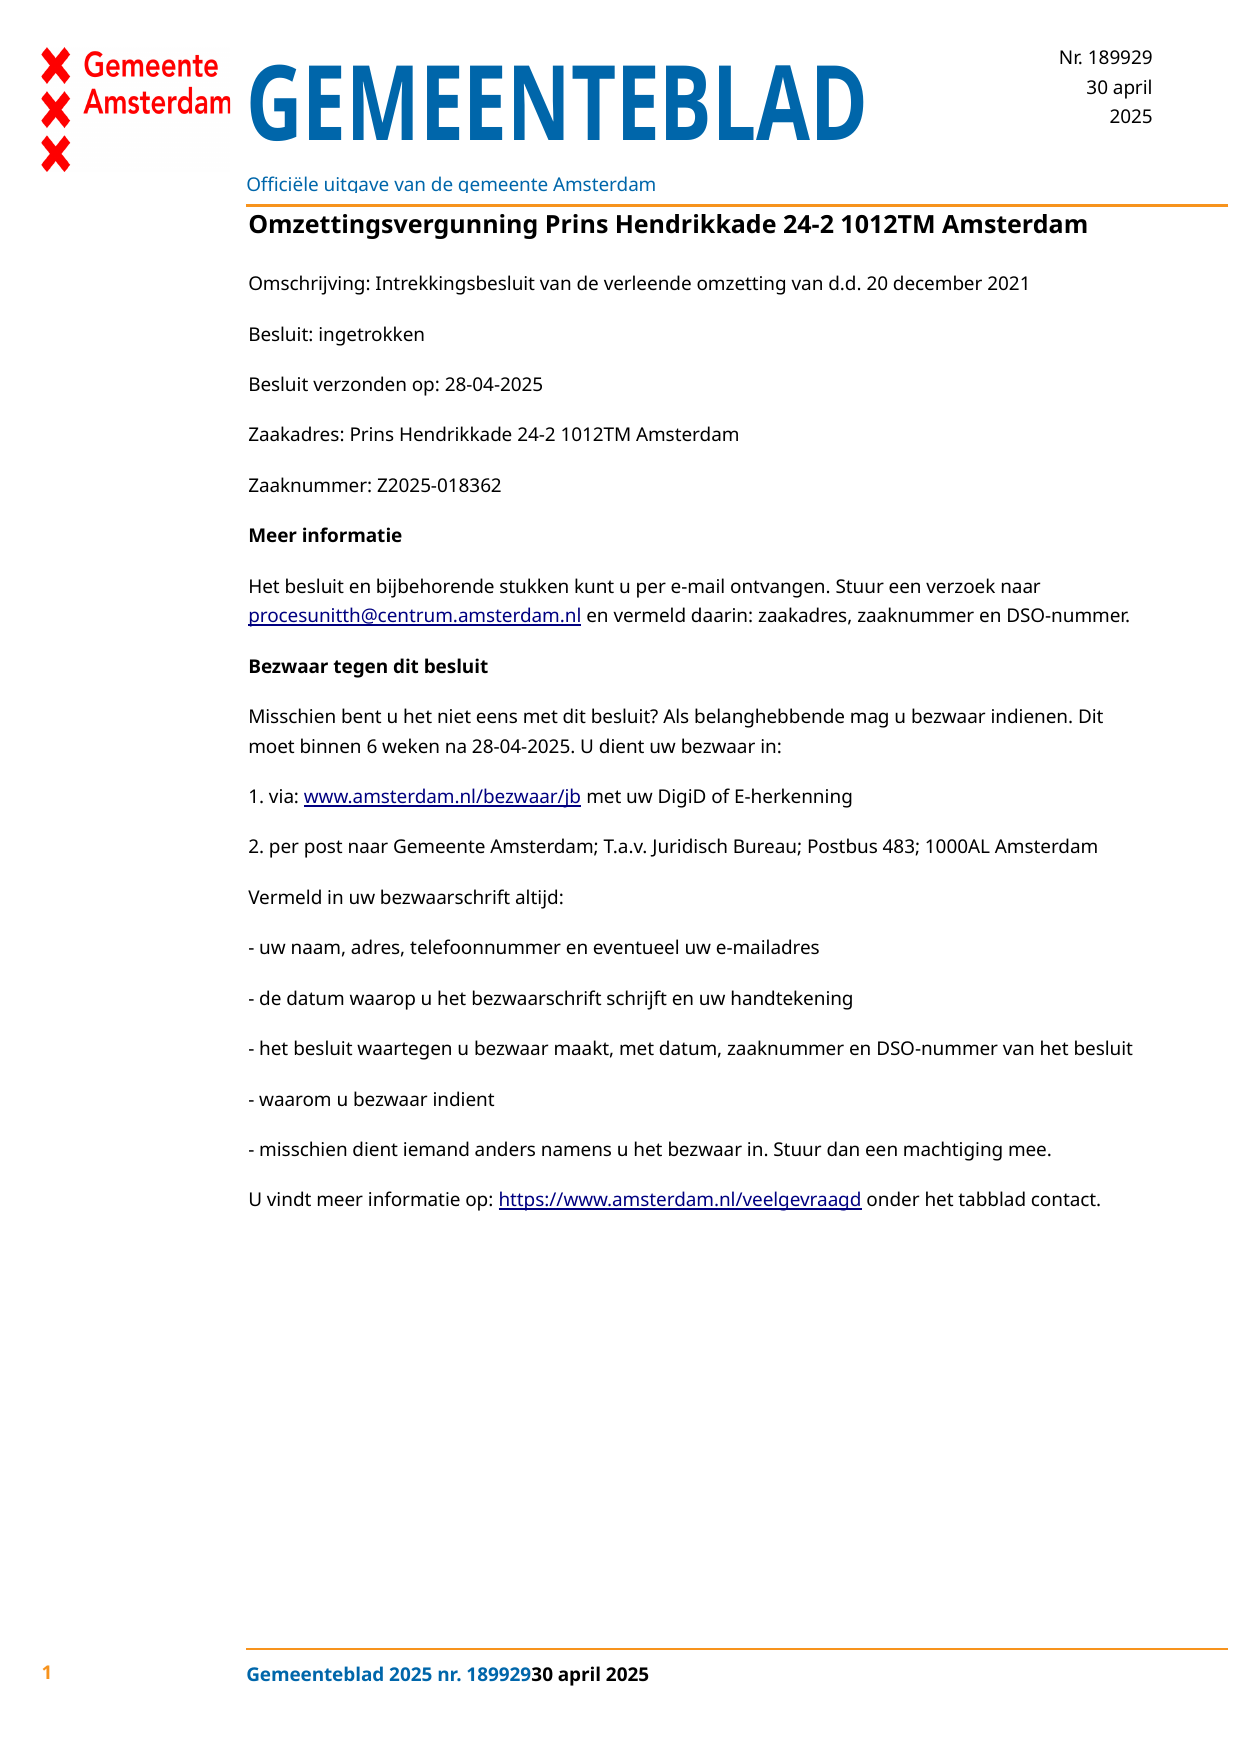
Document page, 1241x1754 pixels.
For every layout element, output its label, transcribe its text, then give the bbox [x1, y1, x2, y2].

text Misschien bent u het niet eens met dit besluit? Als belanghebbende mag u bezwaar indienen. Dit moet binnen 6 weken na 28-04-2025. U dient uw bezwaar in: [248, 703, 1152, 758]
text Bezwaar tegen dit besluit [248, 653, 1152, 678]
text Vermeld in uw bezwaarschrift altijd: [248, 884, 1152, 910]
text 2. per post naar Gemeente Amsterdam; T.a.v. Juridisch Bureau; Postbus 483; 1000AL Amsterdam [248, 834, 1152, 859]
text Meer informatie [248, 522, 1152, 548]
text Zaaknummer: Z2025-018362 [248, 472, 1152, 498]
text Het besluit en bijbehorende stukken kunt u per e-mail ontvangen. Stuur een verzoek naar procesunitth@centrum.amsterdam.nl en vermeld daarin: zaakadres, zaaknummer en DSO-nummer. [248, 573, 1152, 628]
text 1. via: www.amsterdam.nl/bezwaar/jb met uw DigiD of E-herkenning [248, 783, 1152, 809]
picture [41, 47, 231, 172]
text - het besluit waartegen u bezwaar maakt, met datum, zaaknummer en DSO-nummer van het besluit [248, 1035, 1152, 1061]
text Zaakadres: Prins Hendrikkade 24-2 1012TM Amsterdam [248, 422, 1152, 447]
text U vindt meer informatie op: https://www.amsterdam.nl/veelgevraagd onder het tabblad contact. [248, 1187, 1152, 1212]
text - de datum waarop u het bezwaarschrift schrijft en uw handtekening [248, 985, 1152, 1011]
text Besluit: ingetrokken [248, 321, 1152, 346]
text Omzettingsvergunning Prins Hendrikkade 24-2 1012TM Amsterdam [248, 207, 1152, 241]
text - uw naam, adres, telefoonnummer en eventueel uw e-mailadres [248, 934, 1152, 960]
text - misschien dient iemand anders namens u het bezwaar in. Stuur dan een machtiging mee. [248, 1136, 1152, 1162]
text - waarom u bezwaar indient [248, 1086, 1152, 1111]
text Besluit verzonden op: 28-04-2025 [248, 371, 1152, 397]
text Omschrijving: Intrekkingsbesluit van de verleende omzetting van d.d. 20 december 2021 [248, 270, 1152, 296]
